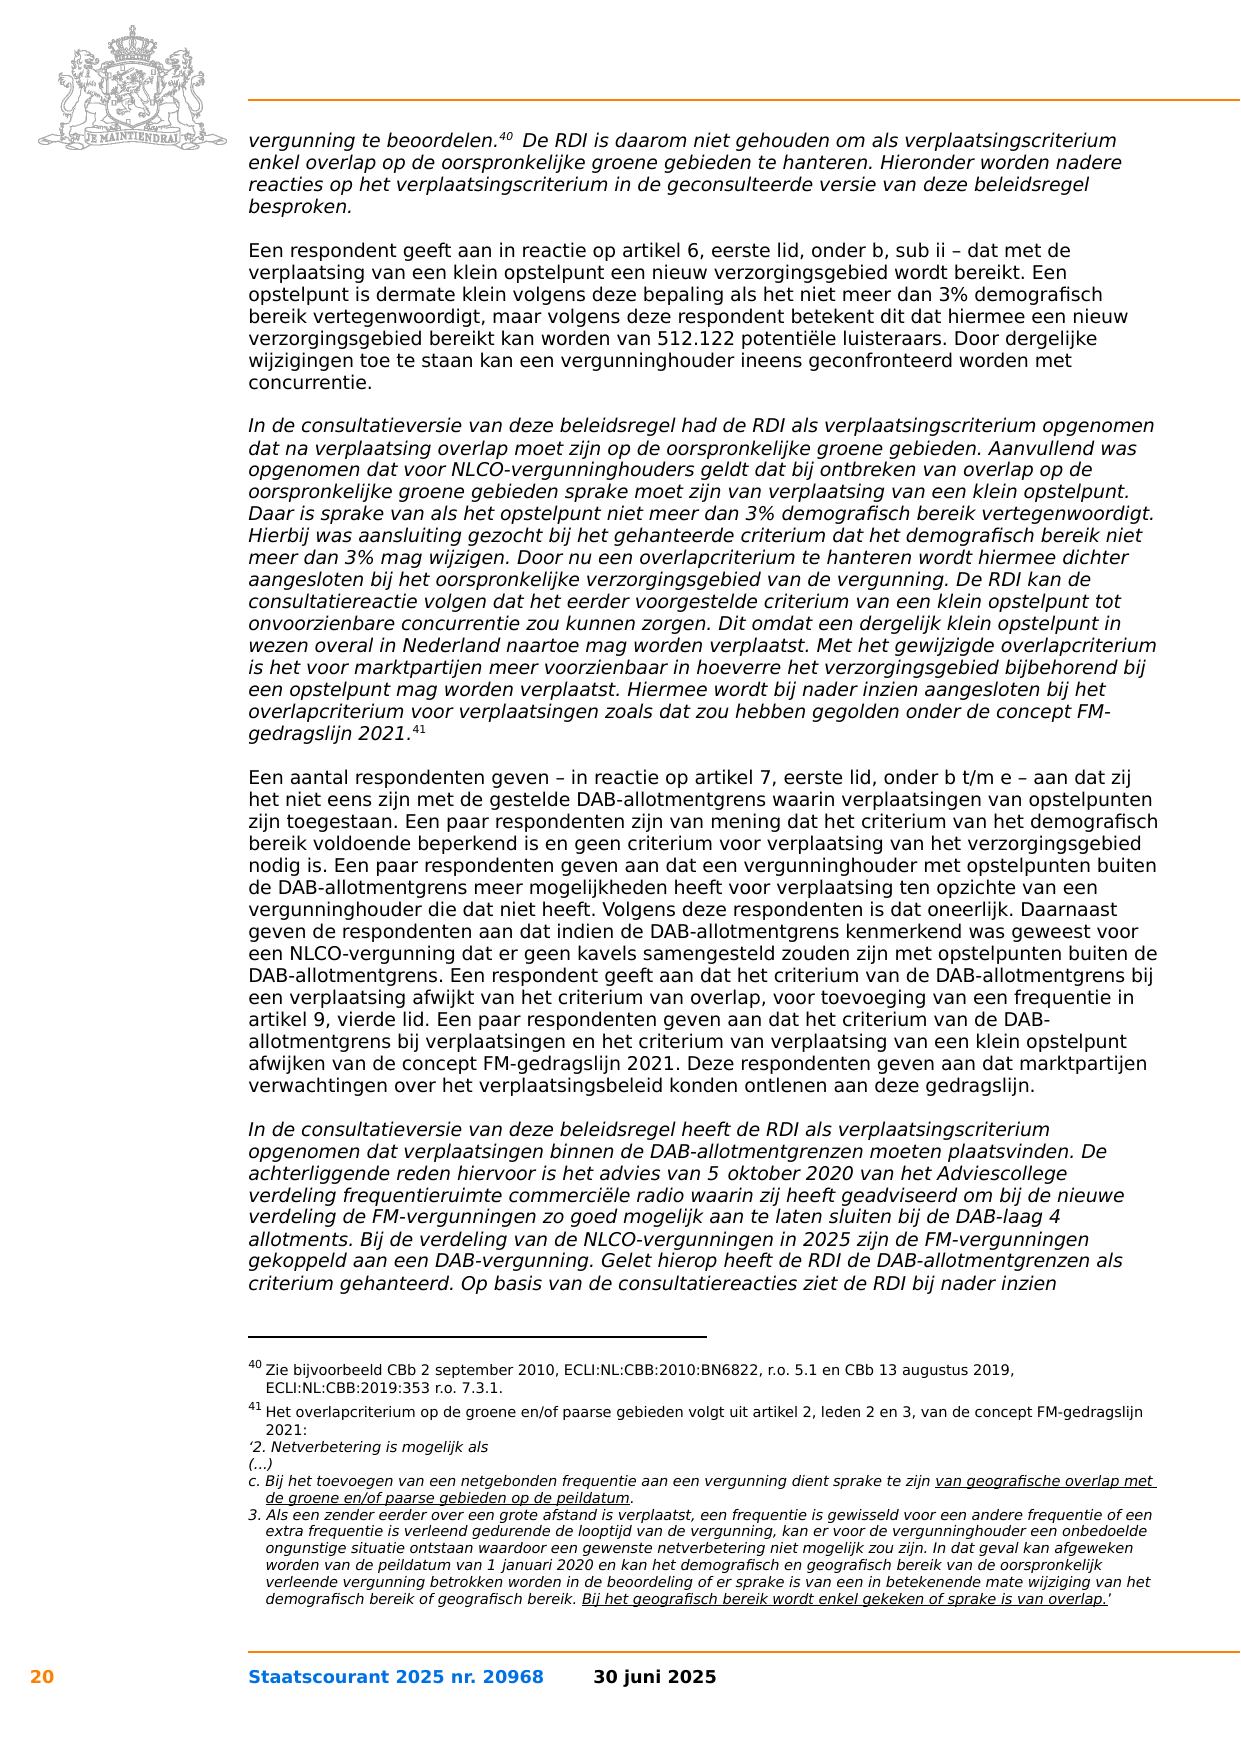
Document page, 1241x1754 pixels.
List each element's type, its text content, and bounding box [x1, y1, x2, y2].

text ‘2. Netverbetering is mogelijk als [248, 1439, 1163, 1456]
text 3. Als een zender eerder over een grote afstand is verplaatst, een frequentie is gewisseld voor een andere frequentie of een extra frequentie is verleend gedurende de looptijd van de vergunning, kan er voor de vergunninghouder een onbedoelde ongunstige situatie ontstaan waardoor een gewenste netverbetering niet mogelijk zou zijn. In dat geval kan afgeweken worden van de peildatum van 1 januari 2020 en kan het demografisch en geografisch bereik van de oorspronkelijk verleende vergunning betrokken worden in de beoordeling of er sprake is van een in betekenende mate wijziging van het demografisch bereik of geografisch bereik. Bij het geografisch bereik wordt enkel gekeken of sprake is van overlap.’ [248, 1507, 1163, 1608]
text In de consultatieversie van deze beleidsregel heeft de RDI als verplaatsingscriterium opgenomen dat verplaatsingen binnen de DAB-allotmentgrenzen moeten plaatsvinden. De achterliggende reden hiervoor is het advies van 5 oktober 2020 van het Adviescollege verdeling frequentieruimte commerciële radio waarin zij heeft geadviseerd om bij de nieuwe verdeling de FM-vergunningen zo goed mogelijk aan te laten sluiten bij de DAB-laag 4 allotments. Bij de verdeling van de NLCO-vergunningen in 2025 zijn de FM-vergunningen gekoppeld aan een DAB-vergunning. Gelet hierop heeft de RDI de DAB-allotmentgrenzen als criterium gehanteerd. Op basis van de consultatiereacties ziet de RDI bij nader inzien [248, 1118, 1163, 1294]
text Een respondent geeft aan in reactie op artikel 6, eerste lid, onder b, sub ii – dat met de verplaatsing van een klein opstelpunt een nieuw verzorgingsgebied wordt bereikt. Een opstelpunt is dermate klein volgens deze bepaling als het niet meer dan 3% demografisch bereik vertegenwoordigt, maar volgens deze respondent betekent dit dat hiermee een nieuw verzorgingsgebied bereikt kan worden van 512.122 potentiële luisteraars. Door dergelijke wijzigingen toe te staan kan een vergunninghouder ineens geconfronteerd worden met concurrentie. [248, 240, 1163, 393]
text (...) [248, 1456, 1163, 1473]
text c. Bij het toevoegen van een netgebonden frequentie aan een vergunning dient sprake te zijn van geografische overlap met de groene en/of paarse gebieden op de peildatum. [248, 1473, 1163, 1507]
text In de consultatieversie van deze beleidsregel had de RDI als verplaatsingscriterium opgenomen dat na verplaatsing overlap moet zijn op de oorspronkelijke groene gebieden. Aanvullend was opgenomen dat voor NLCO-vergunninghouders geldt dat bij ontbreken van overlap op de oorspronkelijke groene gebieden sprake moet zijn van verplaatsing van een klein opstelpunt. Daar is sprake van als het opstelpunt niet meer dan 3% demografisch bereik vertegenwoordigt. Hierbij was aansluiting gezocht bij het gehanteerde criterium dat het demografisch bereik niet meer dan 3% mag wijzigen. Door nu een overlapcriterium te hanteren wordt hiermee dichter aangesloten bij het oorspronkelijke verzorgingsgebied van de vergunning. De RDI kan de consultatiereactie volgen dat het eerder voorgestelde criterium van een klein opstelpunt tot onvoorzienbare concurrentie zou kunnen zorgen. Dit omdat een dergelijk klein opstelpunt in wezen overal in Nederland naartoe mag worden verplaatst. Met het gewijzigde overlapcriterium is het voor marktpartijen meer voorzienbaar in hoeverre het verzorgingsgebied bijbehorend bij een opstelpunt mag worden verplaatst. Hiermee wordt bij nader inzien aangesloten bij het overlapcriterium voor verplaatsingen zoals dat zou hebben gegolden onder de concept FM-gedragslijn 2021. [248, 415, 1163, 745]
text Het overlapcriterium op de groene en/of paarse gebieden volgt uit artikel 2, leden 2 en 3, van de concept FM-gedragslijn 2021: [248, 1400, 1163, 1439]
text vergunning te beoordelen. De RDI is daarom niet gehouden om als verplaatsingscriterium enkel overlap op de oorspronkelijke groene gebieden te hanteren. Hieronder worden nadere reacties op het verplaatsingscriterium in de geconsulteerde versie van deze beleidsregel besproken. [248, 130, 1163, 218]
text Een aantal respondenten geven – in reactie op artikel 7, eerste lid, onder b t/m e – aan dat zij het niet eens zijn met de gestelde DAB-allotmentgrens waarin verplaatsingen van opstelpunten zijn toegestaan. Een paar respondenten zijn van mening dat het criterium van het demografisch bereik voldoende beperkend is en geen criterium voor verplaatsing van het verzorgingsgebied nodig is. Een paar respondenten geven aan dat een vergunninghouder met opstelpunten buiten de DAB-allotmentgrens meer mogelijkheden heeft voor verplaatsing ten opzichte van een vergunninghouder die dat niet heeft. Volgens deze respondenten is dat oneerlijk. Daarnaast geven de respondenten aan dat indien de DAB-allotmentgrens kenmerkend was geweest voor een NLCO-vergunning dat er geen kavels samengesteld zouden zijn met opstelpunten buiten de DAB-allotmentgrens. Een respondent geeft aan dat het criterium van de DAB-allotmentgrens bij een verplaatsing afwijkt van het criterium van overlap, voor toevoeging van een frequentie in artikel 9, vierde lid. Een paar respondenten geven aan dat het criterium van de DAB-allotmentgrens bij verplaatsingen en het criterium van verplaatsing van een klein opstelpunt afwijken van de concept FM-gedragslijn 2021. Deze respondenten geven aan dat marktpartijen verwachtingen over het verplaatsingsbeleid konden ontlenen aan deze gedragslijn. [248, 767, 1163, 1097]
text Zie bijvoorbeeld CBb 2 september 2010, ECLI:NL:CBB:2010:BN6822, r.o. 5.1 en CBb 13 augustus 2019, ECLI:NL:CBB:2019:353 r.o. 7.3.1. [248, 1358, 1163, 1397]
picture [38, 25, 227, 150]
